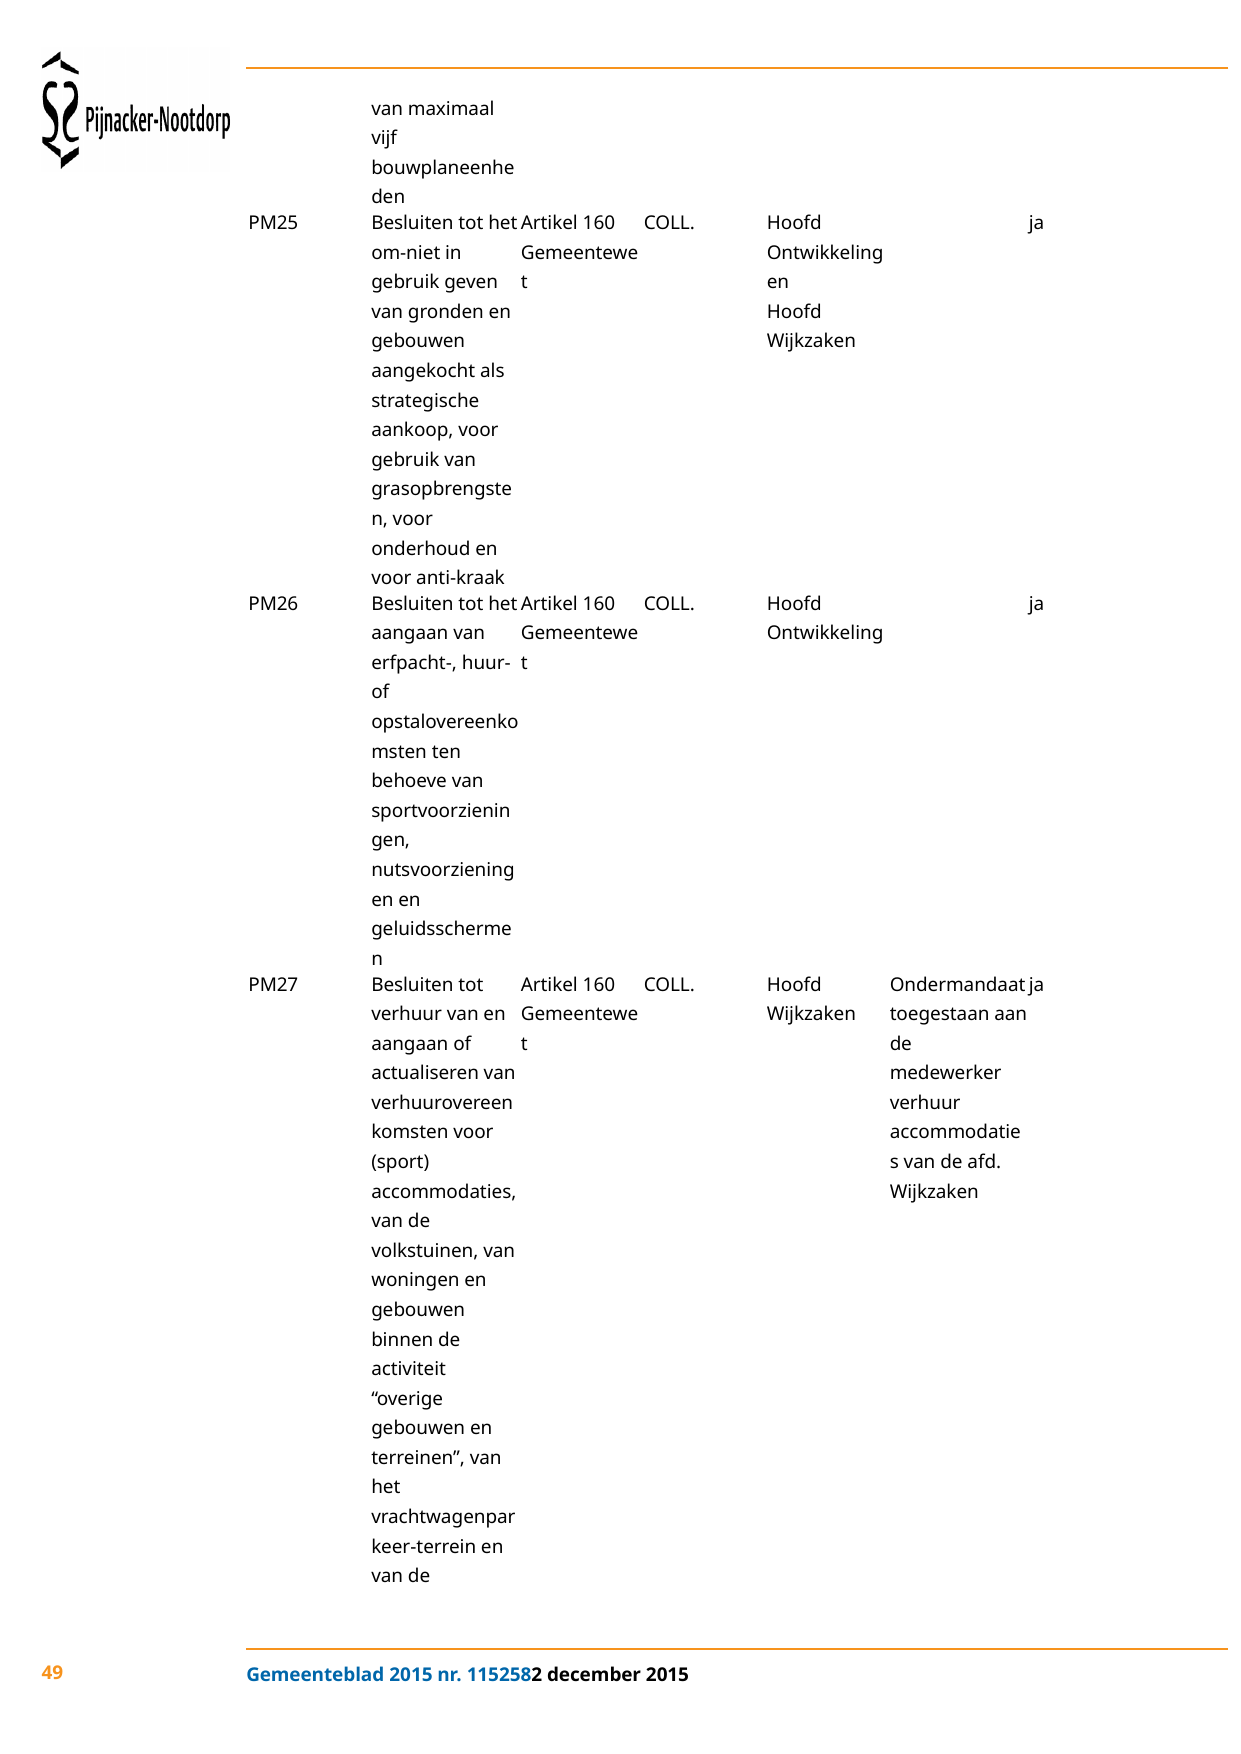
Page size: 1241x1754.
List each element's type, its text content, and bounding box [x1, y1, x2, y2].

table_cell [767, 95, 889, 209]
table_cell Artikel 160 Gemeentewet [521, 971, 644, 1588]
table_cell [644, 95, 767, 209]
table_cell Besluiten tot verhuur van en aangaan of actualiseren van verhuurovereenkomsten voor (sport) accommodaties, van de volkstuinen, van woningen en gebouwen binnen de activiteit “overige gebouwen en terreinen”, van het vrachtwagenparkeer-terrein en van de [371, 971, 521, 1588]
table_cell ja [1029, 590, 1152, 971]
table_cell Hoofd Ontwikkeling [767, 590, 889, 971]
table_cell Artikel 160 Gemeentewet [521, 209, 644, 590]
table_cell COLL. [644, 209, 767, 590]
table_cell COLL. [644, 971, 767, 1588]
table_cell van maximaal vijf bouwplaneenheden [371, 95, 521, 209]
table_cell PM25 [248, 209, 371, 590]
table_cell [890, 95, 1028, 209]
table_cell Besluiten tot het aangaan van erfpacht-, huur- of opstalovereenkomsten ten behoeve van sportvoorzieningen, nutsvoorzieningen en geluidsschermen [371, 590, 521, 971]
table_cell Besluiten tot het om-niet in gebruik geven van gronden en gebouwen aangekocht als strategische aankoop, voor gebruik van grasopbrengsten, voor onderhoud en voor anti-kraak [371, 209, 521, 590]
table_cell ja [1029, 971, 1152, 1588]
table_cell [890, 209, 1028, 590]
table_cell PM26 [248, 590, 371, 971]
table_cell Hoofd Wijkzaken [767, 971, 889, 1588]
table_cell ja [1029, 209, 1152, 590]
table_cell Ondermandaat toegestaan aan de medewerker verhuur accommodaties van de afd. Wijkzaken [890, 971, 1028, 1588]
table_cell [890, 590, 1028, 971]
table_cell COLL. [644, 590, 767, 971]
table_cell [1029, 95, 1152, 209]
table_cell [521, 95, 644, 209]
table_cell PM27 [248, 971, 371, 1588]
table_cell [248, 95, 371, 209]
picture [41, 47, 231, 172]
table_cell Hoofd Ontwikkeling en Hoofd Wijkzaken [767, 209, 889, 590]
table_cell Artikel 160 Gemeentewet [521, 590, 644, 971]
